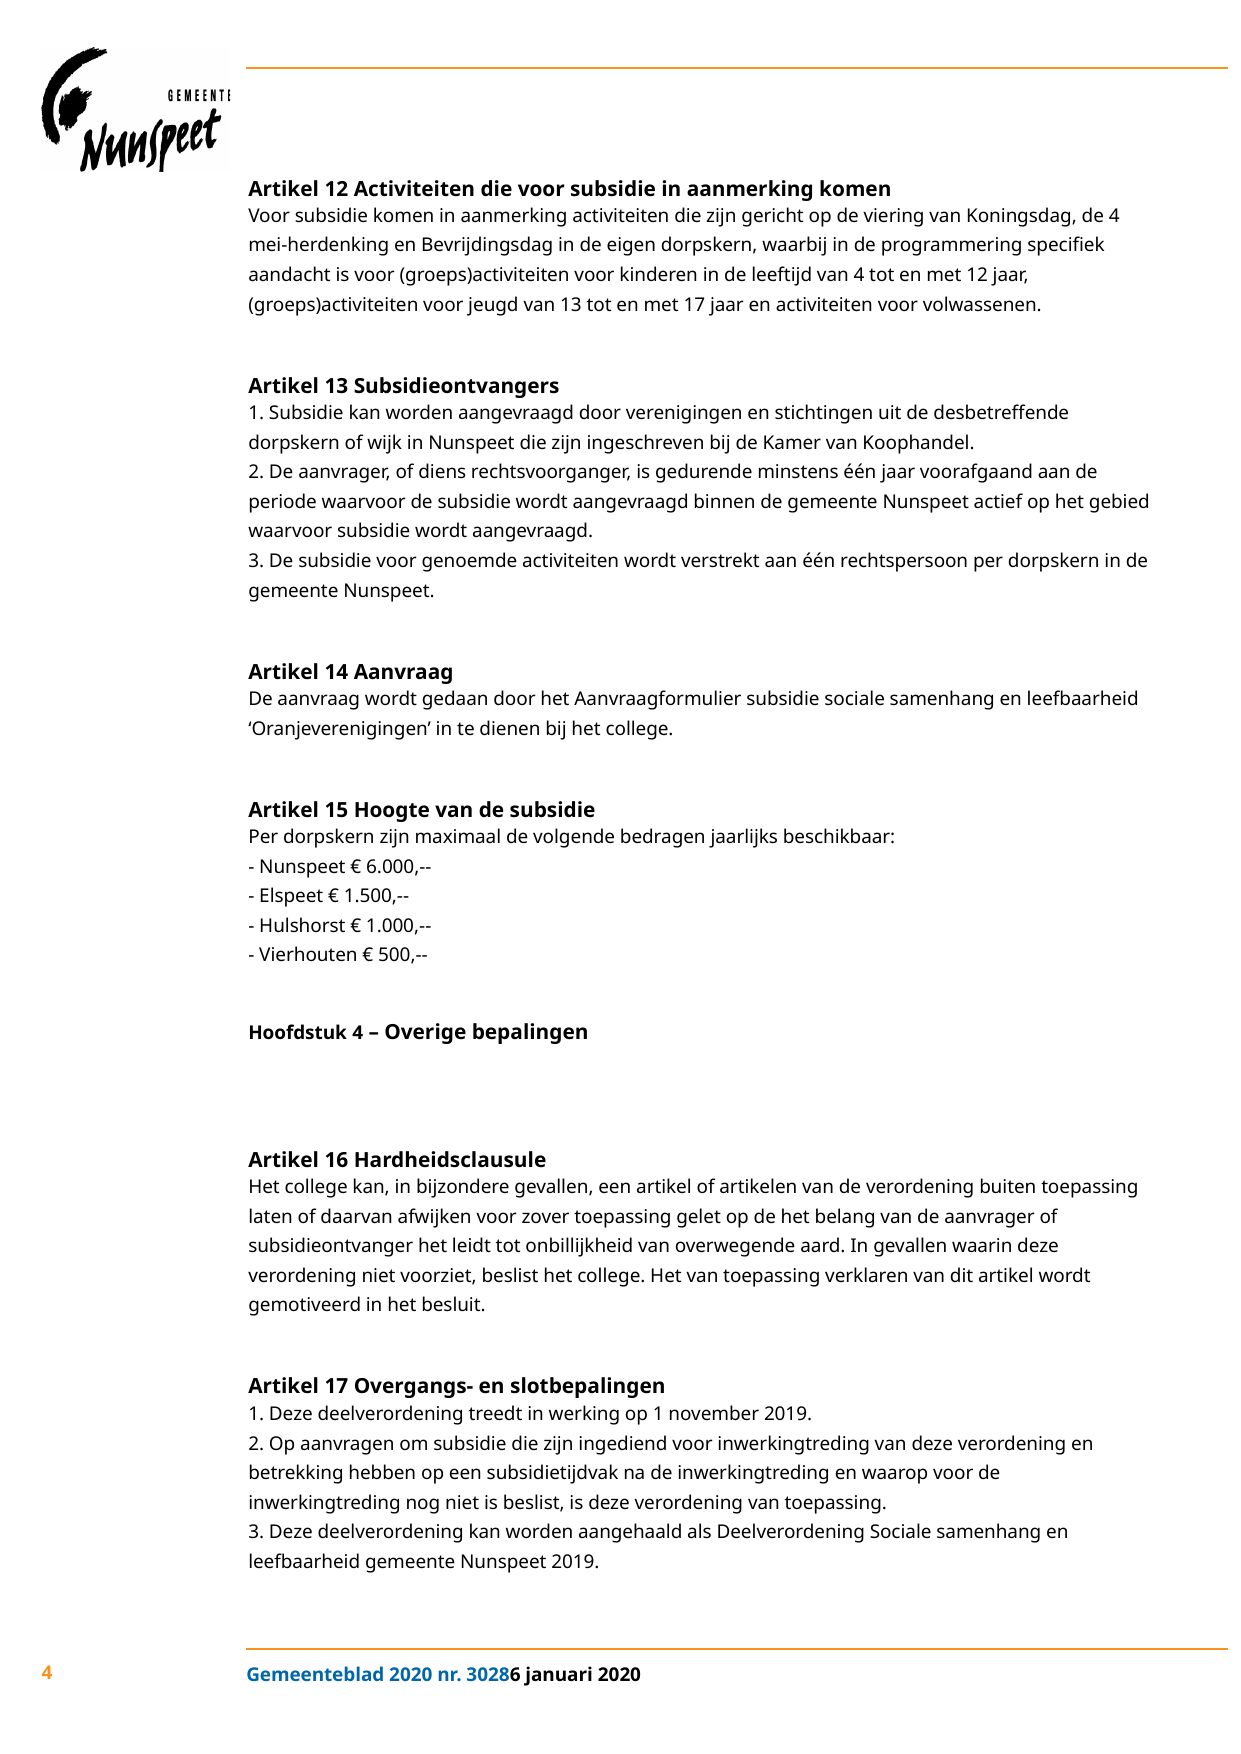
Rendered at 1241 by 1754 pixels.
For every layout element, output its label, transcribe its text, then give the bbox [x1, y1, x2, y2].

text Artikel 12 Activiteiten die voor subsidie in aanmerking komen [248, 174, 1152, 202]
text - Nunspeet € 6.000,-- [248, 853, 1152, 878]
text 3. De subsidie voor genoemde activiteiten wordt verstrekt aan één rechtspersoon per dorpskern in de gemeente Nunspeet. [248, 547, 1152, 602]
text - Vierhouten € 500,-- [248, 942, 1152, 967]
text Per dorpskern zijn maximaal de volgende bedragen jaarlijks beschikbaar: [248, 823, 1152, 849]
text Artikel 16 Hardheidsclausule [248, 1145, 1152, 1173]
text Artikel 13 Subsidieontvangers [248, 371, 1152, 399]
text Artikel 15 Hoogte van de subsidie [248, 795, 1152, 823]
text 3. Deze deelverordening kan worden aangehaald als Deelverordening Sociale samenhang en leefbaarheid gemeente Nunspeet 2019. [248, 1518, 1152, 1574]
text Artikel 17 Overgangs- en slotbepalingen [248, 1372, 1152, 1400]
picture [41, 47, 231, 172]
text - Hulshorst € 1.000,-- [248, 912, 1152, 938]
text 1. Subsidie kan worden aangevraagd door verenigingen en stichtingen uit de desbetreffende dorpskern of wijk in Nunspeet die zijn ingeschreven bij de Kamer van Koophandel. [248, 399, 1152, 454]
text 2. De aanvrager, of diens rechtsvoorganger, is gedurende minstens één jaar voorafgaand aan de periode waarvoor de subsidie wordt aangevraagd binnen de gemeente Nunspeet actief op het gebied waarvoor subsidie wordt aangevraagd. [248, 458, 1152, 543]
text De aanvraag wordt gedaan door het Aanvraagformulier subsidie sociale samenhang en leefbaarheid ‘Oranjeverenigingen’ in te dienen bij het college. [248, 685, 1152, 741]
text 1. Deze deelverordening treedt in werking op 1 november 2019. [248, 1400, 1152, 1426]
text Artikel 14 Aanvraag [248, 657, 1152, 685]
text Hoofdstuk 4 – Overige bepalingen [248, 1017, 1152, 1045]
text Voor subsidie komen in aanmerking activiteiten die zijn gericht op de viering van Koningsdag, de 4 mei-herdenking en Bevrijdingsdag in de eigen dorpskern, waarbij in de programmering specifiek aandacht is voor (groeps)activiteiten voor kinderen in de leeftijd van 4 tot en met 12 jaar, (groeps)activiteiten voor jeugd van 13 tot en met 17 jaar en activiteiten voor volwassenen. [248, 202, 1152, 317]
text Het college kan, in bijzondere gevallen, een artikel of artikelen van de verordening buiten toepassing laten of daarvan afwijken voor zover toepassing gelet op de het belang van de aanvrager of subsidieontvanger het leidt tot onbillijkheid van overwegende aard. In gevallen waarin deze verordening niet voorziet, beslist het college. Het van toepassing verklaren van dit artikel wordt gemotiveerd in het besluit. [248, 1173, 1152, 1317]
text - Elspeet € 1.500,-- [248, 882, 1152, 908]
text 2. Op aanvragen om subsidie die zijn ingediend voor inwerkingtreding van deze verordening en betrekking hebben op een subsidietijdvak na de inwerkingtreding en waarop voor de inwerkingtreding nog niet is beslist, is deze verordening van toepassing. [248, 1430, 1152, 1514]
